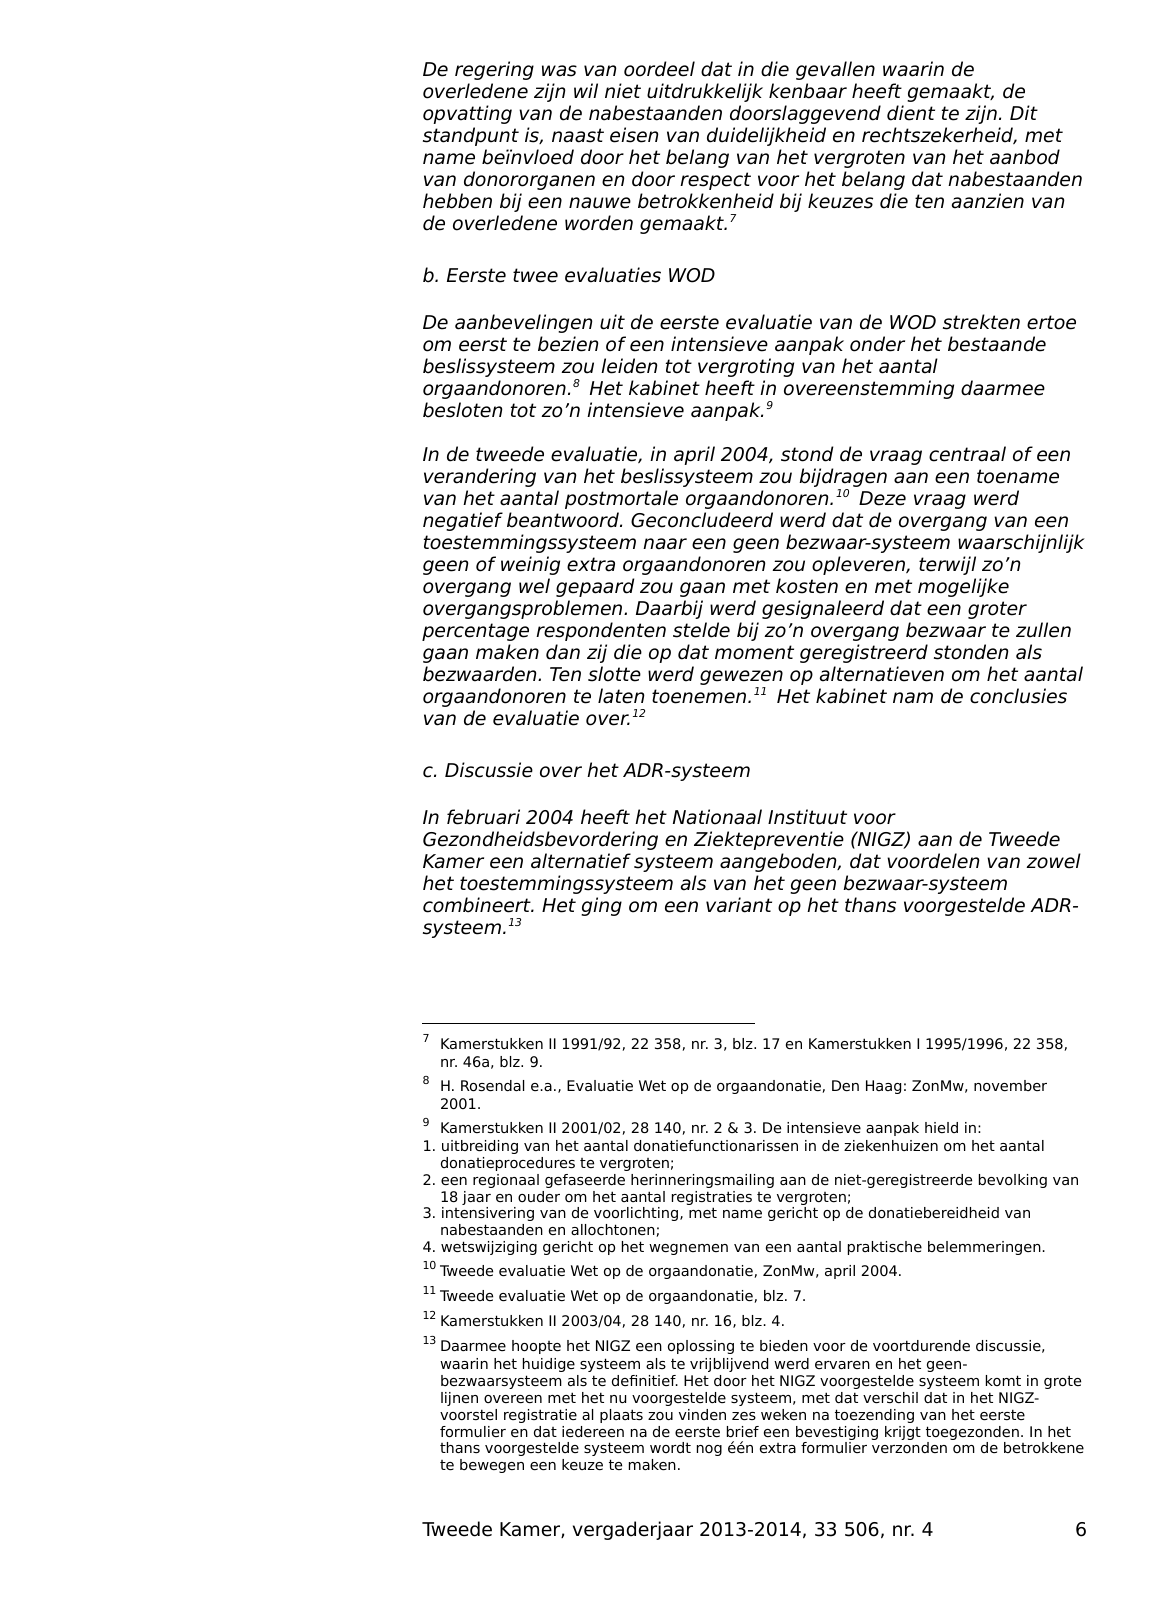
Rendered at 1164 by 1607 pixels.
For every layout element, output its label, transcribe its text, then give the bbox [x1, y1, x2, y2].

text Kamerstukken II 2003/04, 28 140, nr. 16, blz. 4. [422, 1309, 1087, 1331]
text Tweede evaluatie Wet op de orgaandonatie, ZonMw, april 2004. [422, 1259, 1087, 1281]
text 2. een regionaal gefaseerde herinneringsmailing aan de niet-geregistreerde bevolking van 18 jaar en ouder om het aantal registraties te vergroten; [422, 1172, 1087, 1206]
text Tweede evaluatie Wet op de orgaandonatie, blz. 7. [422, 1284, 1087, 1306]
text H. Rosendal e.a., Evaluatie Wet op de orgaandonatie, Den Haag: ZonMw, november 2001. [422, 1074, 1087, 1113]
text De regering was van oordeel dat in die gevallen waarin de overledene zijn wil niet uitdrukkelijk kenbaar heeft gemaakt, de opvatting van de nabestaanden doorslaggevend dient te zijn. Dit standpunt is, naast eisen van duidelijkheid en rechtszekerheid, met name beïnvloed door het belang van het vergroten van het aanbod van donororganen en door respect voor het belang dat nabestaanden hebben bij een nauwe betrokkenheid bij keuzes die ten aanzien van de overledene worden gemaakt. [422, 59, 1087, 235]
text 1. uitbreiding van het aantal donatiefunctionarissen in de ziekenhuizen om het aantal donatieprocedures te vergroten; [422, 1138, 1087, 1172]
subtitle c. Discussie over het ADR-systeem [422, 760, 1087, 782]
text In februari 2004 heeft het Nationaal Instituut voor Gezondheidsbevordering en Ziektepreventie (NIGZ) aan de Tweede Kamer een alternatief systeem aangeboden, dat voordelen van zowel het toestemmingssysteem als van het geen bezwaar-systeem combineert. Het ging om een variant op het thans voorgestelde ADR-systeem. [422, 807, 1087, 938]
text Kamerstukken II 1991/92, 22 358, nr. 3, blz. 17 en Kamerstukken I 1995/1996, 22 358, nr. 46a, blz. 9. [422, 1032, 1087, 1071]
text Daarmee hoopte het NIGZ een oplossing te bieden voor de voortdurende discussie, waarin het huidige systeem als te vrijblijvend werd ervaren en het geen-bezwaarsysteem als te definitief. Het door het NIGZ voorgestelde systeem komt in grote lijnen overeen met het nu voorgestelde systeem, met dat verschil dat in het NIGZ-voorstel registratie al plaats zou vinden zes weken na toezending van het eerste formulier en dat iedereen na de eerste brief een bevestiging krijgt toegezonden. In het thans voorgestelde systeem wordt nog één extra formulier verzonden om de betrokkene te bewegen een keuze te maken. [422, 1334, 1087, 1474]
text De aanbevelingen uit de eerste evaluatie van de WOD strekten ertoe om eerst te bezien of een intensieve aanpak onder het bestaande beslissysteem zou leiden tot vergroting van het aantal orgaandonoren. Het kabinet heeft in overeenstemming daarmee besloten tot zo’n intensieve aanpak. [422, 312, 1087, 422]
text Kamerstukken II 2001/02, 28 140, nr. 2 & 3. De intensieve aanpak hield in: [422, 1116, 1087, 1138]
text In de tweede evaluatie, in april 2004, stond de vraag centraal of een verandering van het beslissysteem zou bijdragen aan een toename van het aantal postmortale orgaandonoren. Deze vraag werd negatief beantwoord. Geconcludeerd werd dat de overgang van een toestemmingssysteem naar een geen bezwaar-systeem waarschijnlijk geen of weinig extra orgaandonoren zou opleveren, terwijl zo’n overgang wel gepaard zou gaan met kosten en met mogelijke overgangsproblemen. Daarbij werd gesignaleerd dat een groter percentage respondenten stelde bij zo’n overgang bezwaar te zullen gaan maken dan zij die op dat moment geregistreerd stonden als bezwaarden. Ten slotte werd gewezen op alternatieven om het aantal orgaandonoren te laten toenemen. Het kabinet nam de conclusies van de evaluatie over. [422, 444, 1087, 730]
text 3. intensivering van de voorlichting, met name gericht op de donatiebereidheid van nabestaanden en allochtonen; [422, 1206, 1087, 1239]
subtitle b. Eerste twee evaluaties WOD [422, 265, 1087, 287]
text 4. wetswijziging gericht op het wegnemen van een aantal praktische belemmeringen. [422, 1239, 1087, 1256]
